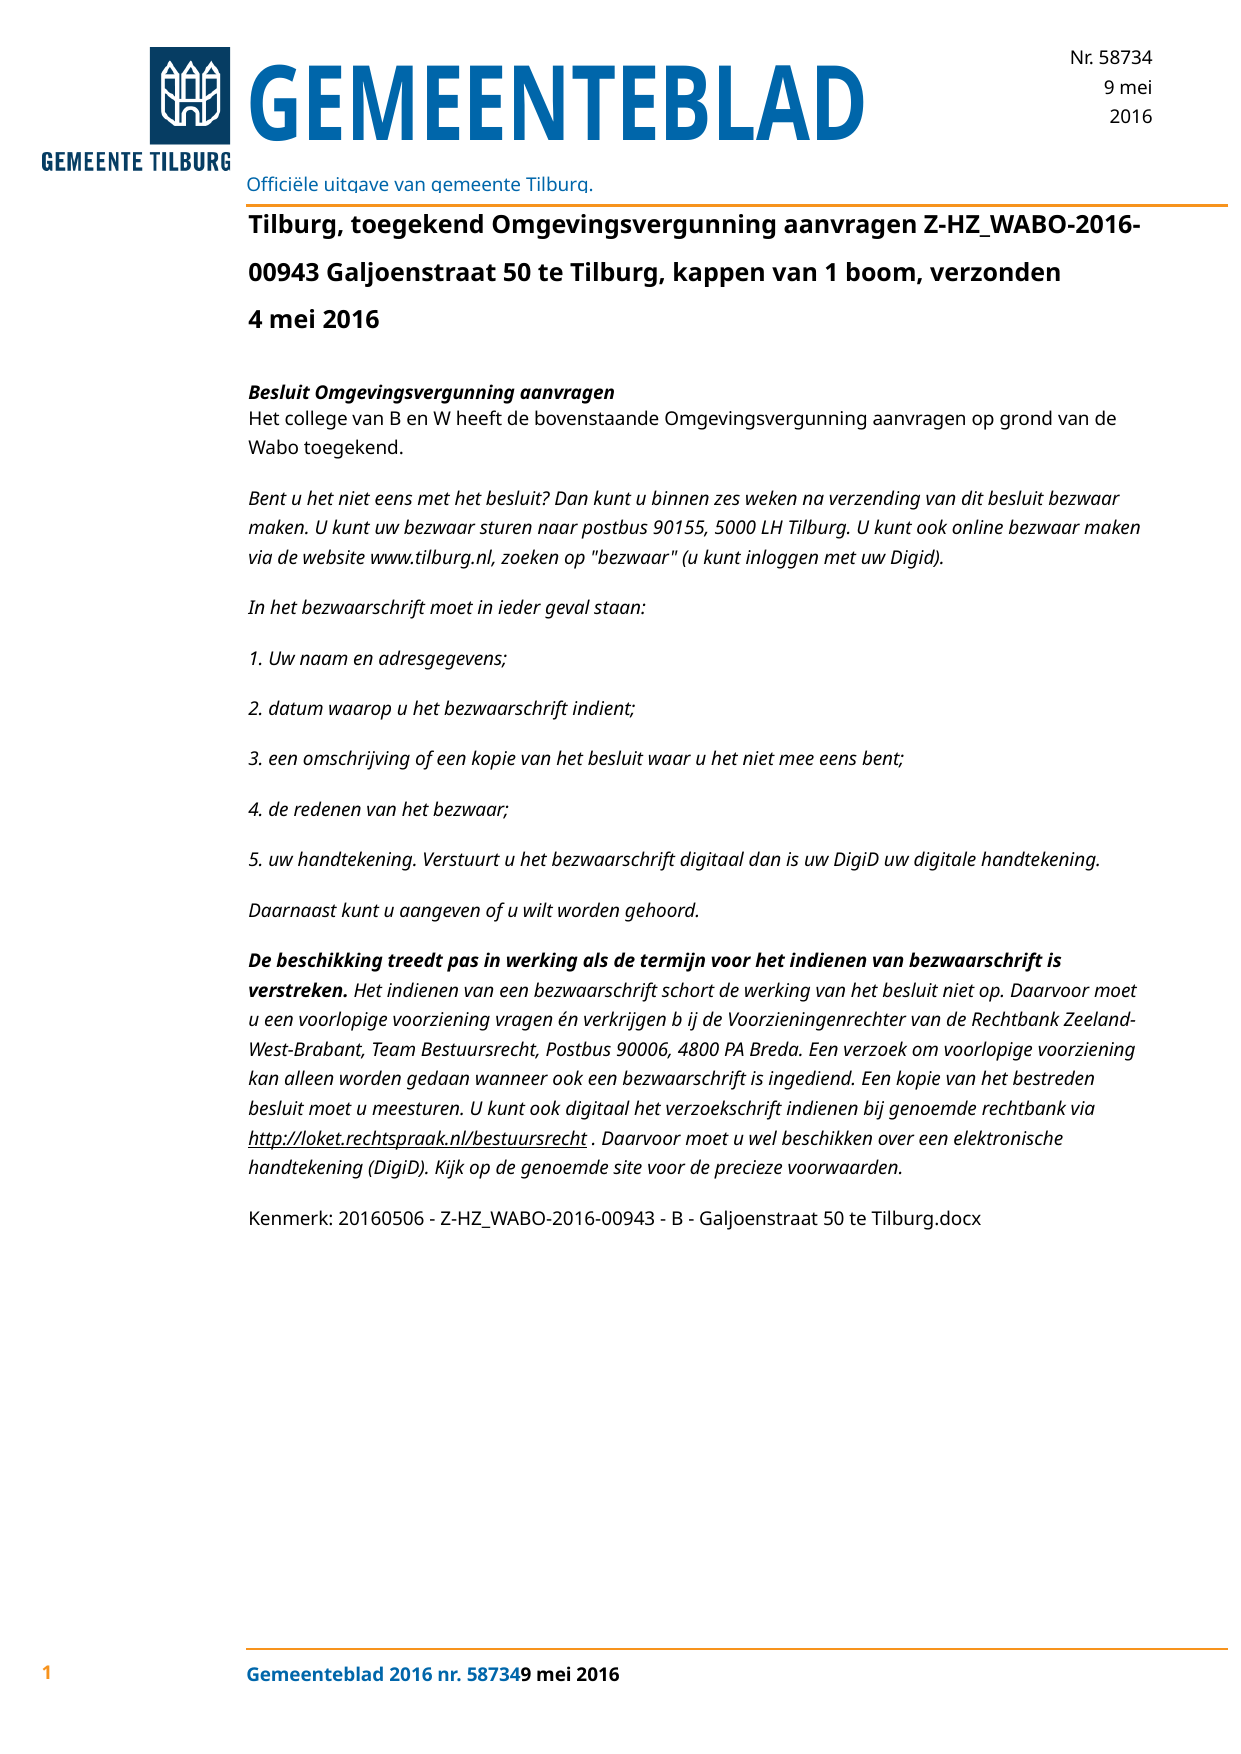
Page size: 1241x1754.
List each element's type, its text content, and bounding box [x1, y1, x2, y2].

text 4. de redenen van het bezwaar; [248, 796, 1152, 822]
text Kenmerk: 20160506 - Z-HZ_WABO-2016-00943 - B - Galjoenstraat 50 te Tilburg.docx [248, 1205, 1152, 1231]
text Tilburg, toegekend Omgevingsvergunning aanvragen Z-HZ_WABO-2016-00943 Galjoenstraat 50 te Tilburg, kappen van 1 boom, verzonden 4 mei 2016 [248, 207, 1152, 336]
text 3. een omschrijving of een kopie van het besluit waar u het niet mee eens bent; [248, 746, 1152, 771]
picture [41, 47, 231, 172]
text 1. Uw naam en adresgegevens; [248, 645, 1152, 671]
text Daarnaast kunt u aangeven of u wilt worden gehoord. [248, 897, 1152, 923]
text Het college van B en W heeft de bovenstaande Omgevingsvergunning aanvragen op grond van de Wabo toegekend. [248, 405, 1152, 460]
text Bent u het niet eens met het besluit? Dan kunt u binnen zes weken na verzending van dit besluit bezwaar maken. U kunt uw bezwaar sturen naar postbus 90155, 5000 LH Tilburg. U kunt ook online bezwaar maken via de website www.tilburg.nl, zoeken op "bezwaar" (u kunt inloggen met uw Digid). [248, 485, 1152, 570]
text In het bezwaarschrift moet in ieder geval staan: [248, 594, 1152, 620]
text 2. datum waarop u het bezwaarschrift indient; [248, 695, 1152, 721]
text De beschikking treedt pas in werking als de termijn voor het indienen van bezwaarschrift is verstreken. Het indienen van een bezwaarschrift schort de werking van het besluit niet op. Daarvoor moet u een voorlopige voorziening vragen én verkrijgen b ij de Voorzieningenrechter van de Rechtbank Zeeland-West-Brabant, Team Bestuursrecht, Postbus 90006, 4800 PA Breda. Een verzoek om voorlopige voorziening kan alleen worden gedaan wanneer ook een bezwaarschrift is ingediend. Een kopie van het bestreden besluit moet u meesturen. U kunt ook digitaal het verzoekschrift indienen bij genoemde rechtbank via http://loket.rechtspraak.nl/bestuursrecht . Daarvoor moet u wel beschikken over een elektronische handtekening (DigiD). Kijk op de genoemde site voor de precieze voorwaarden. [248, 947, 1152, 1180]
text Besluit Omgevingsvergunning aanvragen [248, 379, 1152, 405]
text 5. uw handtekening. Verstuurt u het bezwaarschrift digitaal dan is uw DigiD uw digitale handtekening. [248, 846, 1152, 872]
